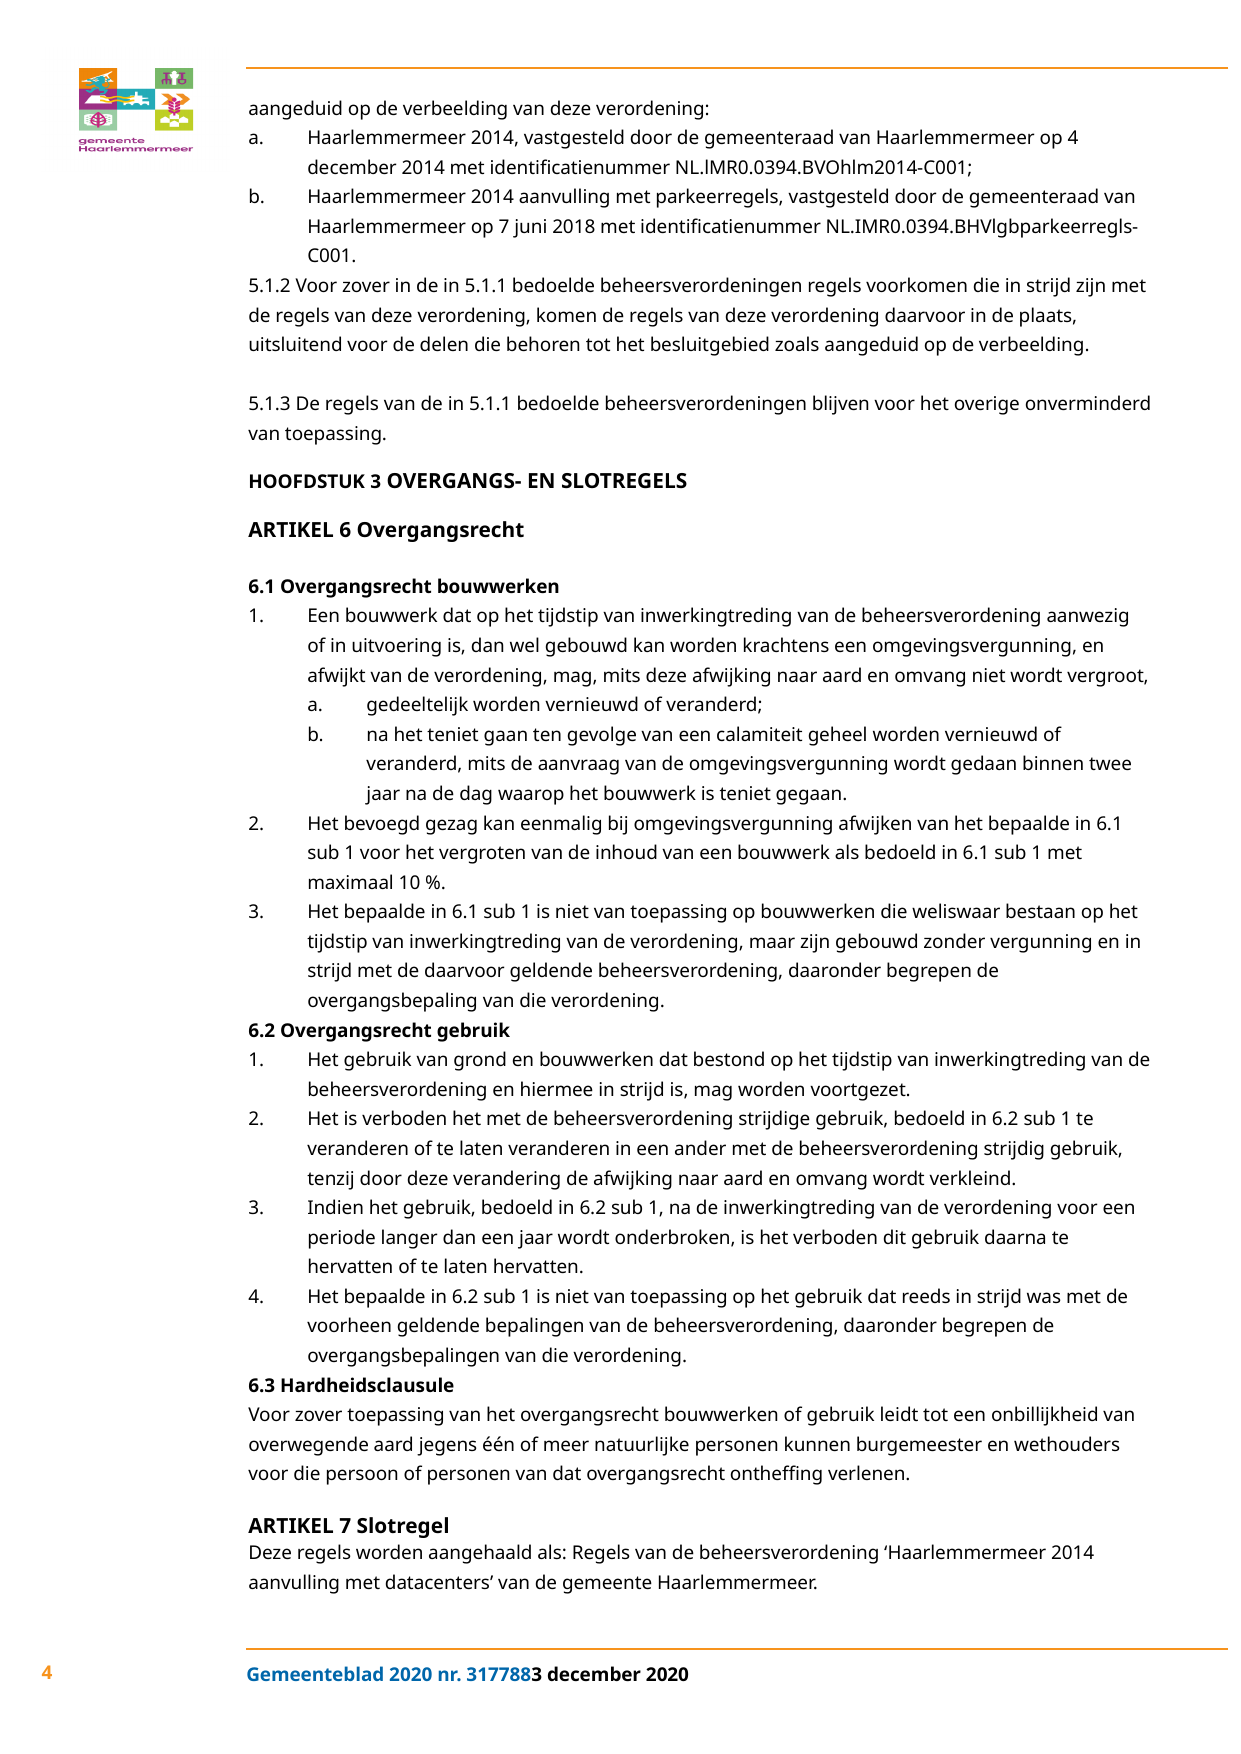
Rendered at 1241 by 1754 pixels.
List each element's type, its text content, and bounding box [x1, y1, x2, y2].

text 6.2 Overgangsrecht gebruik [248, 1017, 1152, 1043]
list Haarlemmermeer 2014, vastgesteld door de gemeenteraad van Haarlemmermeer op 4 december 2014 met identificatienummer NL.lMR0.0394.BVOhlm2014-C001; [248, 124, 1152, 180]
text ARTIKEL 7 Slotregel [248, 1511, 1152, 1539]
text Voor zover toepassing van het overgangsrecht bouwwerken of gebruik leidt tot een onbillijkheid van overwegende aard jegens één of meer natuurlijke personen kunnen burgemeester en wethouders voor die persoon of personen van dat overgangsrecht ontheffing verlenen. [248, 1401, 1152, 1486]
text 5.1.3 De regels van de in 5.1.1 bedoelde beheersverordeningen blijven voor het overige onverminderd van toepassing. [248, 391, 1152, 446]
text 6.1 Overgangsrecht bouwwerken [248, 573, 1152, 599]
text 5.1.2 Voor zover in de in 5.1.1 bedoelde beheersverordeningen regels voorkomen die in strijd zijn met de regels van deze verordening, komen de regels van deze verordening daarvoor in de plaats, uitsluitend voor de delen die behoren tot het besluitgebied zoals aangeduid op de verbeelding. [248, 272, 1152, 357]
list Haarlemmermeer 2014 aanvulling met parkeerregels, vastgesteld door de gemeenteraad van Haarlemmermeer op 7 juni 2018 met identificatienummer NL.IMR0.0394.BHVlgbparkeerregls-C001. [248, 183, 1152, 268]
list gedeeltelijk worden vernieuwd of veranderd; [307, 691, 1152, 717]
text Deze regels worden aangehaald als: Regels van de beheersverordening ‘Haarlemmermeer 2014 aanvulling met datacenters’ van de gemeente Haarlemmermeer. [248, 1539, 1152, 1595]
list na het teniet gaan ten gevolge van een calamiteit geheel worden vernieuwd of veranderd, mits de aanvraag van de omgevingsvergunning wordt gedaan binnen twee jaar na de dag waarop het bouwwerk is teniet gegaan. [307, 721, 1152, 806]
text 6.3 Hardheidsclausule [248, 1372, 1152, 1398]
list Het bepaalde in 6.1 sub 1 is niet van toepassing op bouwwerken die weliswaar bestaan op het tijdstip van inwerkingtreding van de verordening, maar zijn gebouwd zonder vergunning en in strijd met de daarvoor geldende beheersverordening, daaronder begrepen de overgangsbepaling van die verordening. [248, 898, 1152, 1013]
list Een bouwwerk dat op het tijdstip van inwerkingtreding van de beheersverordening aanwezig of in uitvoering is, dan wel gebouwd kan worden krachtens een omgevingsvergunning, en afwijkt van de verordening, mag, mits deze afwijking naar aard en omvang niet wordt vergroot, [248, 603, 1152, 688]
text ARTIKEL 6 Overgangsrecht [248, 515, 1152, 543]
list Het gebruik van grond en bouwwerken dat bestond op het tijdstip van inwerkingtreding van de beheersverordening en hiermee in strijd is, mag worden voortgezet. [248, 1046, 1152, 1102]
text aangeduid op de verbeelding van deze verordening: [248, 95, 1152, 121]
list Indien het gebruik, bedoeld in 6.2 sub 1, na de inwerkingtreding van de verordening voor een periode langer dan een jaar wordt onderbroken, is het verboden dit gebruik daarna te hervatten of te laten hervatten. [248, 1194, 1152, 1279]
list Het is verboden het met de beheersverordening strijdige gebruik, bedoeld in 6.2 sub 1 te veranderen of te laten veranderen in een ander met de beheersverordening strijdig gebruik, tenzij door deze verandering de afwijking naar aard en omvang wordt verkleind. [248, 1106, 1152, 1191]
text HOOFDSTUK 3 OVERGANGS- EN SLOTREGELS [248, 466, 1152, 494]
picture [41, 47, 231, 172]
list Het bepaalde in 6.2 sub 1 is niet van toepassing op het gebruik dat reeds in strijd was met de voorheen geldende bepalingen van de beheersverordening, daaronder begrepen de overgangsbepalingen van die verordening. [248, 1283, 1152, 1368]
list Het bevoegd gezag kan eenmalig bij omgevingsvergunning afwijken van het bepaalde in 6.1 sub 1 voor het vergroten van de inhoud van een bouwwerk als bedoeld in 6.1 sub 1 met maximaal 10 %. [248, 810, 1152, 895]
